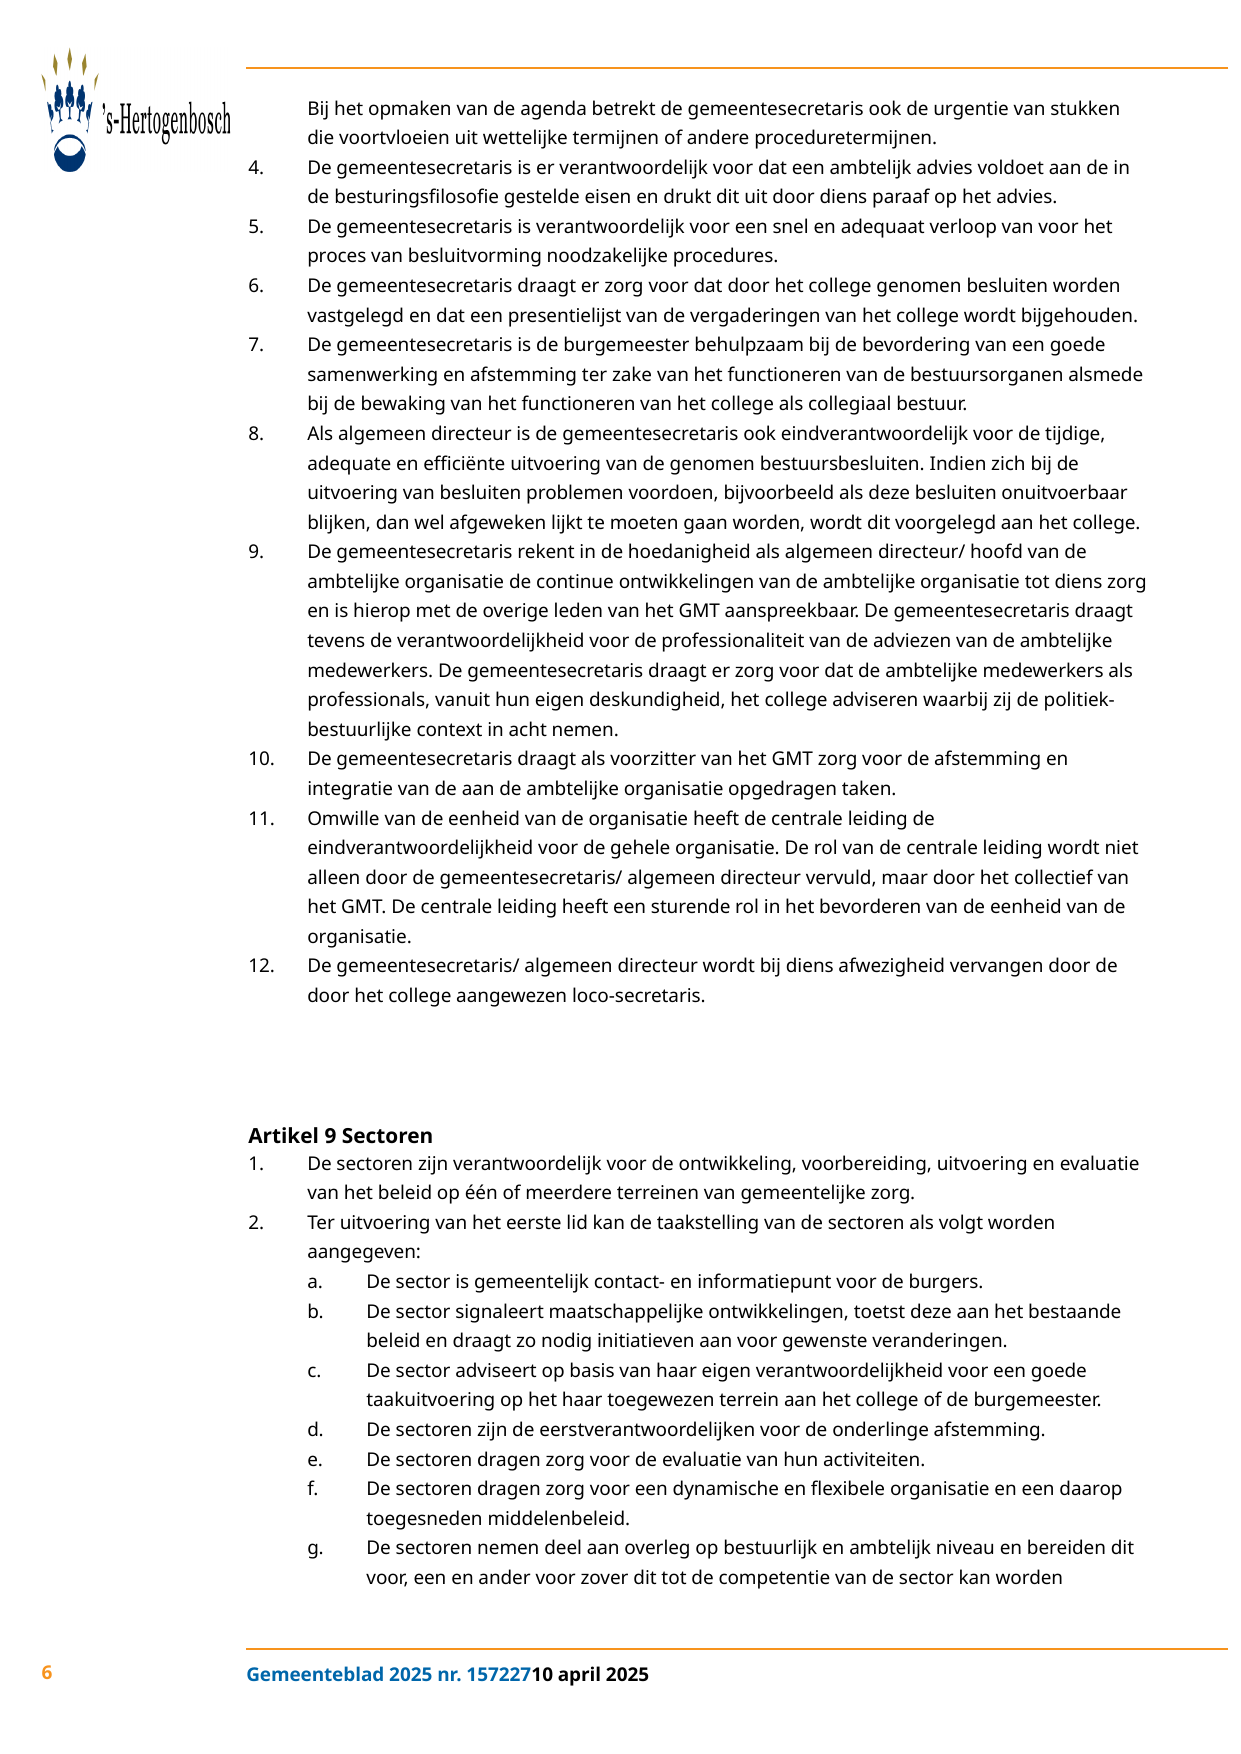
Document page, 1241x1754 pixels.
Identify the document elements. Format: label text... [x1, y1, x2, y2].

list De sectoren zijn de eerstverantwoordelijken voor de onderlinge afstemming. [307, 1416, 1152, 1442]
list De gemeentesecretaris is verantwoordelijk voor een snel en adequaat verloop van voor het proces van besluitvorming noodzakelijke procedures. [248, 213, 1152, 268]
list De sector is gemeentelijk contact- en informatiepunt voor de burgers. [307, 1268, 1152, 1294]
list Bij het opmaken van de agenda betrekt de gemeentesecretaris ook de urgentie van stukken die voortvloeien uit wettelijke termijnen of andere proceduretermijnen. [248, 95, 1152, 150]
list De gemeentesecretaris draagt als voorzitter van het GMT zorg voor de afstemming en integratie van de aan de ambtelijke organisatie opgedragen taken. [248, 746, 1152, 801]
list De sector adviseert op basis van haar eigen verantwoordelijkheid voor een goede taakuitvoering op het haar toegewezen terrein aan het college of de burgemeester. [307, 1357, 1152, 1412]
list Omwille van de eenheid van de organisatie heeft de centrale leiding de eindverantwoordelijkheid voor de gehele organisatie. De rol van de centrale leiding wordt niet alleen door de gemeentesecretaris/ algemeen directeur vervuld, maar door het collectief van het GMT. De centrale leiding heeft een sturende rol in het bevorderen van de eenheid van de organisatie. [248, 805, 1152, 949]
picture [41, 47, 231, 172]
list De gemeentesecretaris is er verantwoordelijk voor dat een ambtelijk advies voldoet aan de in de besturingsfilosofie gestelde eisen en drukt dit uit door diens paraaf op het advies. [248, 154, 1152, 209]
list De sector signaleert maatschappelijke ontwikkelingen, toetst deze aan het bestaande beleid en draagt zo nodig initiatieven aan voor gewenste veranderingen. [307, 1298, 1152, 1353]
list De gemeentesecretaris/ algemeen directeur wordt bij diens afwezigheid vervangen door de door het college aangewezen loco-secretaris. [248, 953, 1152, 1008]
list De sectoren nemen deel aan overleg op bestuurlijk en ambtelijk niveau en bereiden dit voor, een en ander voor zover dit tot de competentie van de sector kan worden [307, 1534, 1152, 1590]
list De sectoren zijn verantwoordelijk voor de ontwikkeling, voorbereiding, uitvoering en evaluatie van het beleid op één of meerdere terreinen van gemeentelijke zorg. [248, 1150, 1152, 1205]
list De sectoren dragen zorg voor een dynamische en flexibele organisatie en een daarop toegesneden middelenbeleid. [307, 1475, 1152, 1531]
list De gemeentesecretaris rekent in de hoedanigheid als algemeen directeur/ hoofd van de ambtelijke organisatie de continue ontwikkelingen van de ambtelijke organisatie tot diens zorg en is hierop met de overige leden van het GMT aanspreekbaar. De gemeentesecretaris draagt tevens de verantwoordelijkheid voor de professionaliteit van de adviezen van de ambtelijke medewerkers. De gemeentesecretaris draagt er zorg voor dat de ambtelijke medewerkers als professionals, vanuit hun eigen deskundigheid, het college adviseren waarbij zij de politiek-bestuurlijke context in acht nemen. [248, 538, 1152, 742]
list De sectoren dragen zorg voor de evaluatie van hun activiteiten. [307, 1446, 1152, 1471]
list Als algemeen directeur is de gemeentesecretaris ook eindverantwoordelijk voor de tijdige, adequate en efficiënte uitvoering van de genomen bestuursbesluiten. Indien zich bij de uitvoering van besluiten problemen voordoen, bijvoorbeeld als deze besluiten onuitvoerbaar blijken, dan wel afgeweken lijkt te moeten gaan worden, wordt dit voorgelegd aan het college. [248, 420, 1152, 535]
text Artikel 9 Sectoren [248, 1121, 1152, 1150]
list Ter uitvoering van het eerste lid kan de taakstelling van de sectoren als volgt worden aangegeven: [248, 1209, 1152, 1264]
list De gemeentesecretaris is de burgemeester behulpzaam bij de bevordering van een goede samenwerking en afstemming ter zake van het functioneren van de bestuursorganen alsmede bij de bewaking van het functioneren van het college als collegiaal bestuur. [248, 331, 1152, 416]
list De gemeentesecretaris draagt er zorg voor dat door het college genomen besluiten worden vastgelegd en dat een presentielijst van de vergaderingen van het college wordt bijgehouden. [248, 272, 1152, 328]
